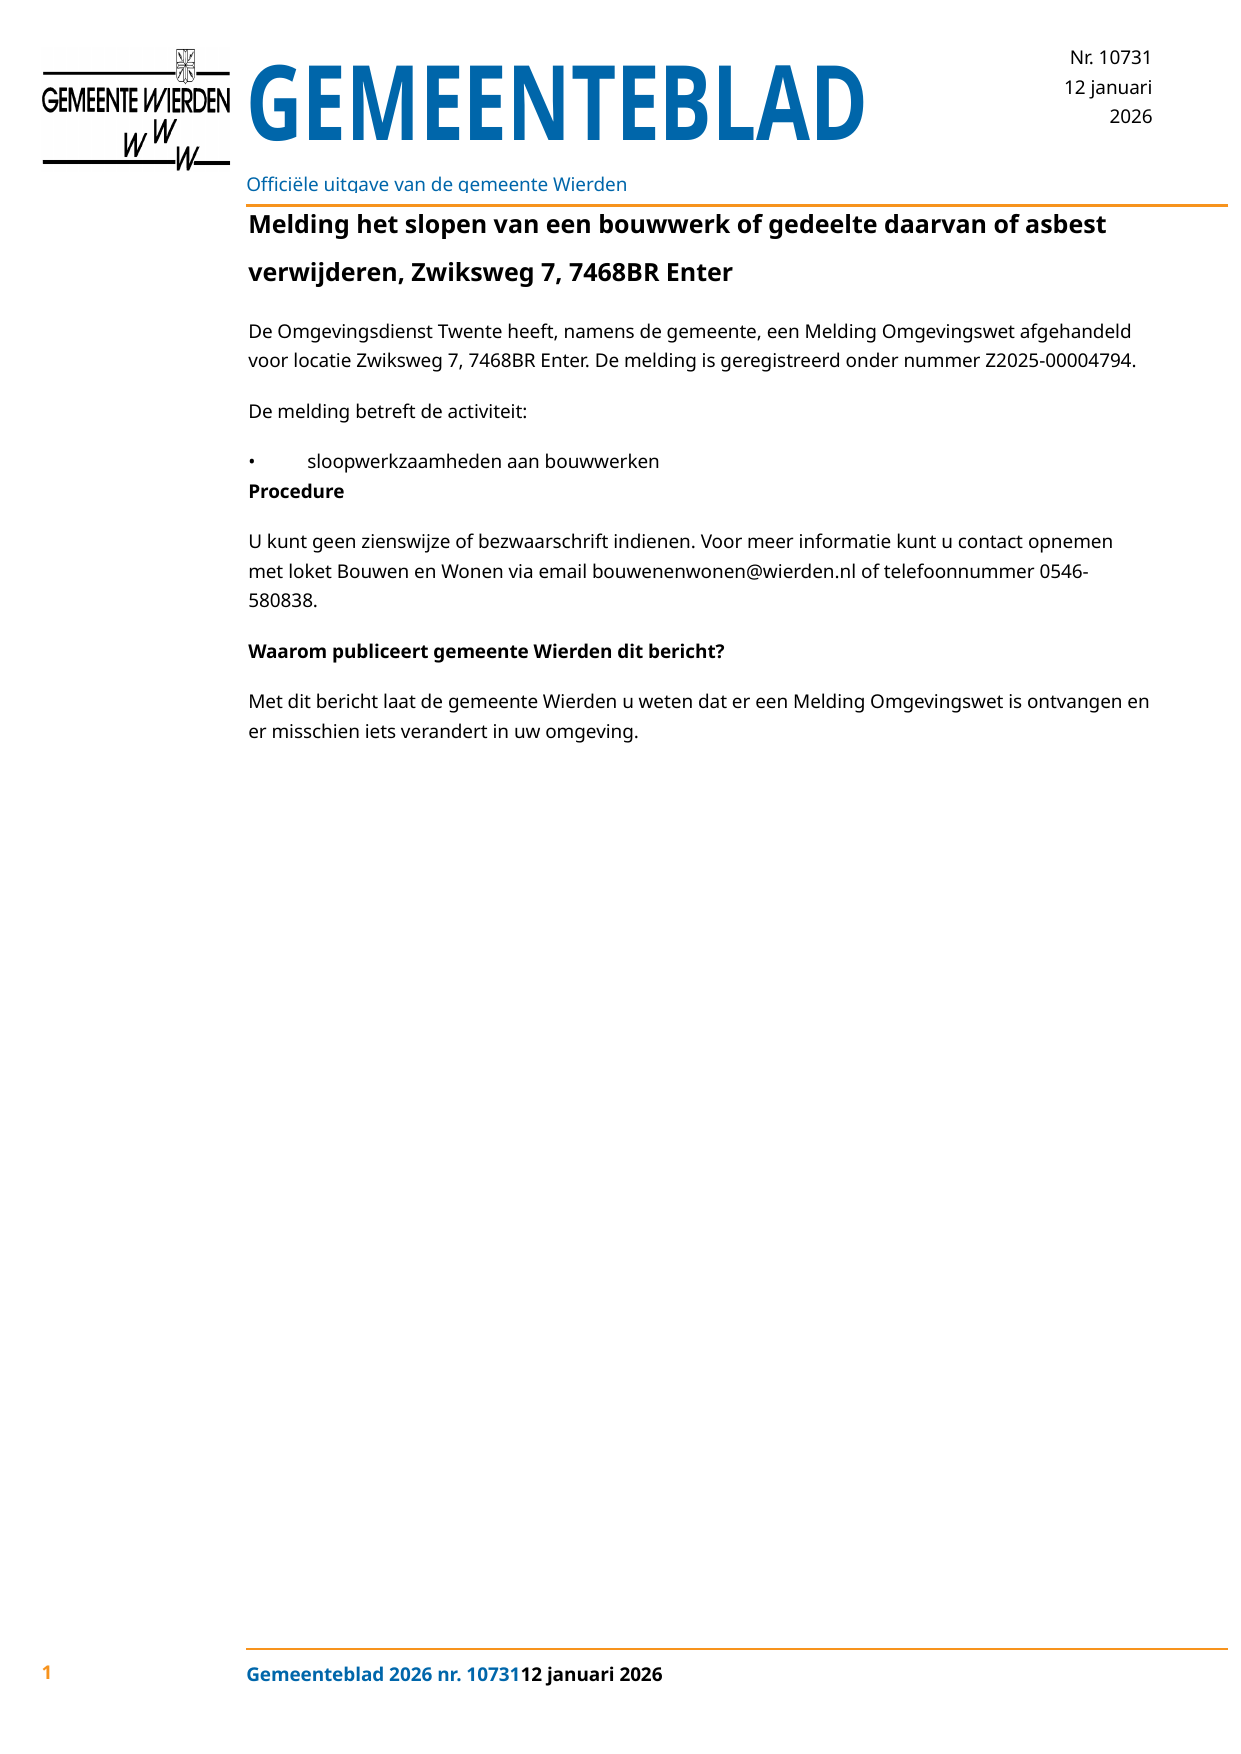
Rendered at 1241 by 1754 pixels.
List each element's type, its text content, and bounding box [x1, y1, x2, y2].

text De Omgevingsdienst Twente heeft, namens de gemeente, een Melding Omgevingswet afgehandeld voor locatie Zwiksweg 7, 7468BR Enter. De melding is geregistreerd onder nummer Z2025-00004794. [248, 318, 1152, 373]
picture [41, 47, 231, 172]
text De melding betreft de activiteit: [248, 398, 1152, 424]
text Met dit bericht laat de gemeente Wierden u weten dat er een Melding Omgevingswet is ontvangen en er misschien iets verandert in uw omgeving. [248, 688, 1152, 744]
text U kunt geen zienswijze of bezwaarschrift indienen. Voor meer informatie kunt u contact opnemen met loket Bouwen en Wonen via email bouwenenwonen@wierden.nl of telefoonnummer 0546-580838. [248, 528, 1152, 613]
text Waarom publiceert gemeente Wierden dit bericht? [248, 638, 1152, 664]
text Melding het slopen van een bouwwerk of gedeelte daarvan of asbest verwijderen, Zwiksweg 7, 7468BR Enter [248, 207, 1152, 288]
text Procedure [248, 478, 1152, 504]
list sloopwerkzaamheden aan bouwwerken [248, 448, 1152, 474]
